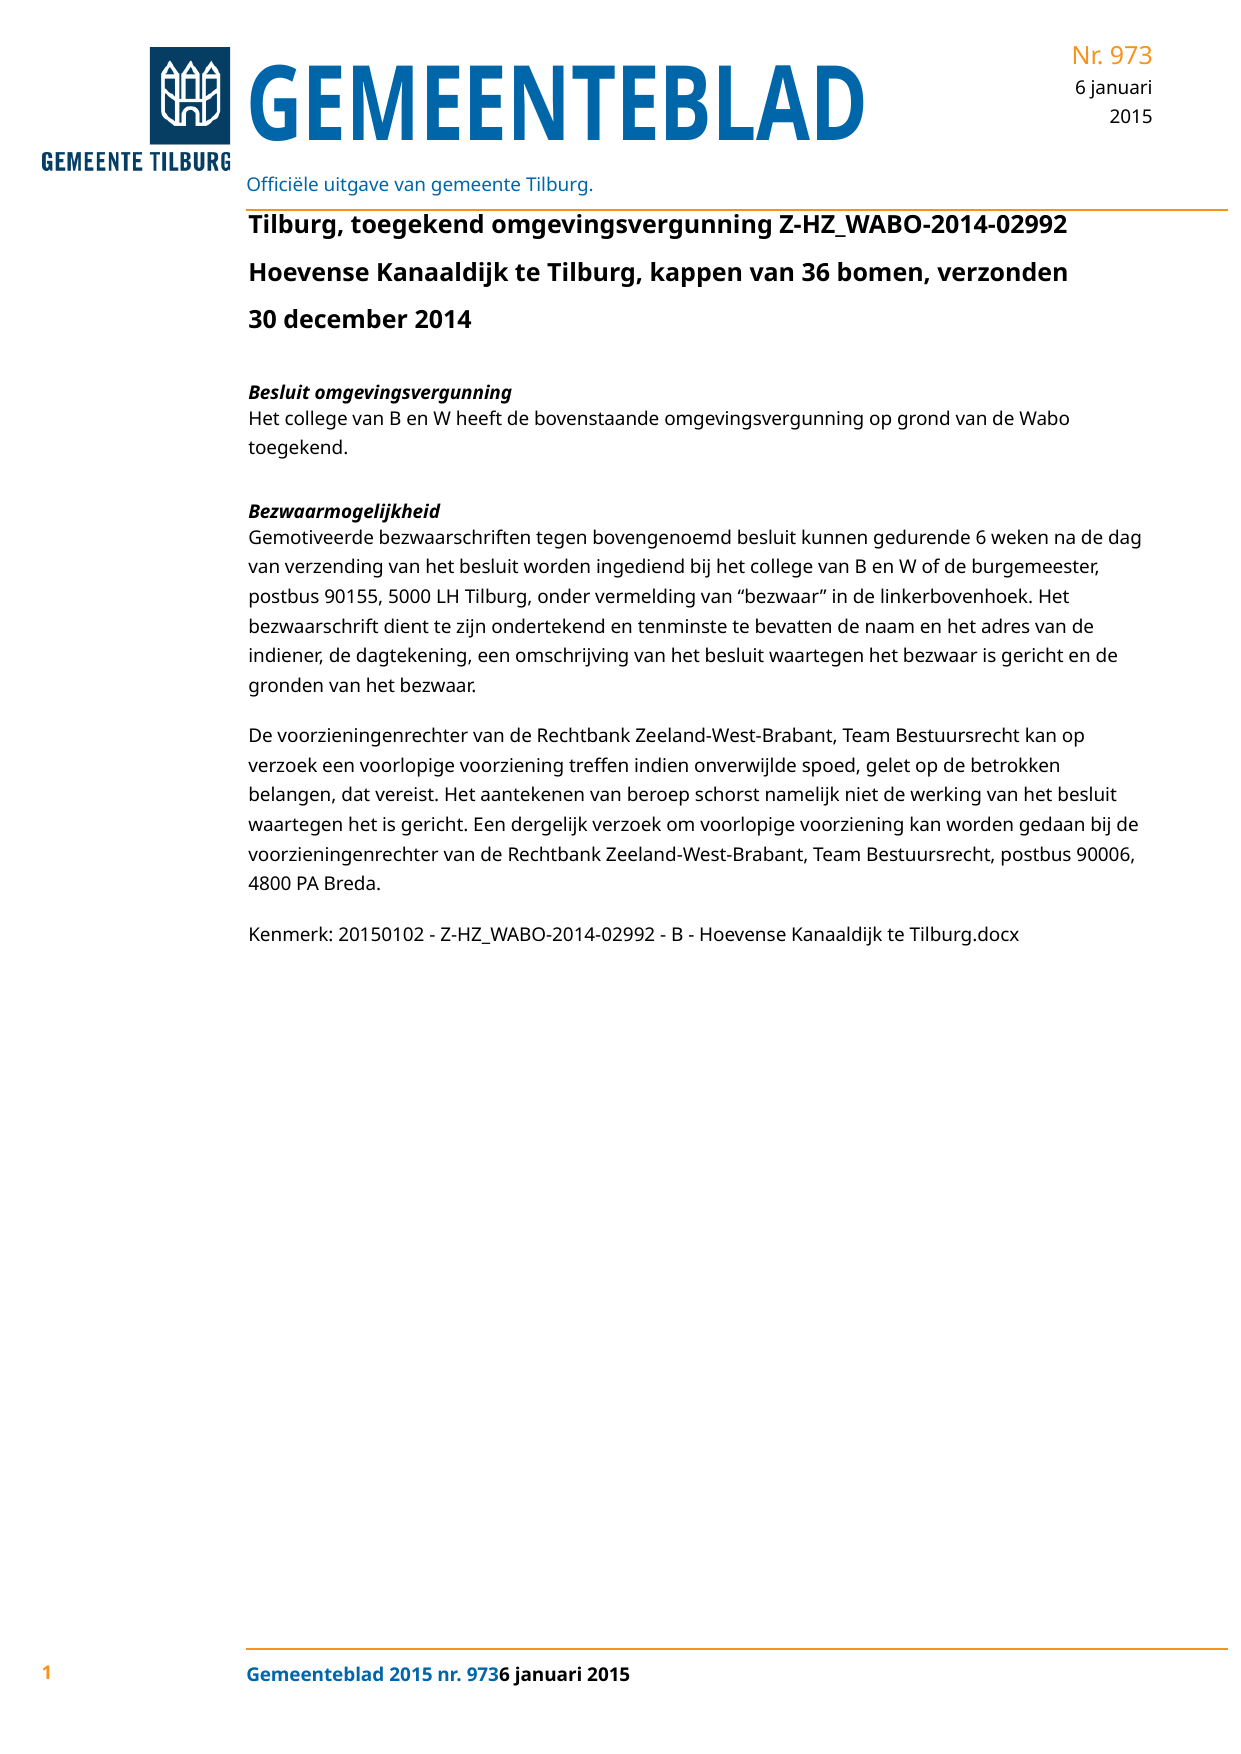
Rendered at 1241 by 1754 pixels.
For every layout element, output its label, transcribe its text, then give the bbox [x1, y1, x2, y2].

text Tilburg, toegekend omgevingsvergunning Z-HZ_WABO-2014-02992 Hoevense Kanaaldijk te Tilburg, kappen van 36 bomen, verzonden 30 december 2014 [248, 211, 1152, 336]
text De voorzieningenrechter van de Rechtbank Zeeland-West-Brabant, Team Bestuursrecht kan op verzoek een voorlopige voorziening treffen indien onverwijlde spoed, gelet op de betrokken belangen, dat vereist. Het aantekenen van beroep schorst namelijk niet de werking van het besluit waartegen het is gericht. Een dergelijk verzoek om voorlopige voorziening kan worden gedaan bij de voorzieningenrechter van de Rechtbank Zeeland-West-Brabant, Team Bestuursrecht, postbus 90006, 4800 PA Breda. [248, 722, 1152, 896]
text Besluit omgevingsvergunning [248, 379, 1152, 405]
picture [41, 47, 231, 172]
text Bezwaarmogelijkheid [248, 498, 1152, 524]
text Het college van B en W heeft de bovenstaande omgevingsvergunning op grond van de Wabo toegekend. [248, 405, 1152, 460]
text Gemotiveerde bezwaarschriften tegen bovengenoemd besluit kunnen gedurende 6 weken na de dag van verzending van het besluit worden ingediend bij het college van B en W of de burgemeester, postbus 90155, 5000 LH Tilburg, onder vermelding van “bezwaar” in de linkerbovenhoek. Het bezwaarschrift dient te zijn ondertekend en tenminste te bevatten de naam en het adres van de indiener, de dagtekening, een omschrijving van het besluit waartegen het bezwaar is gericht en de gronden van het bezwaar. [248, 524, 1152, 698]
text Kenmerk: 20150102 - Z-HZ_WABO-2014-02992 - B - Hoevense Kanaaldijk te Tilburg.docx [248, 921, 1152, 946]
